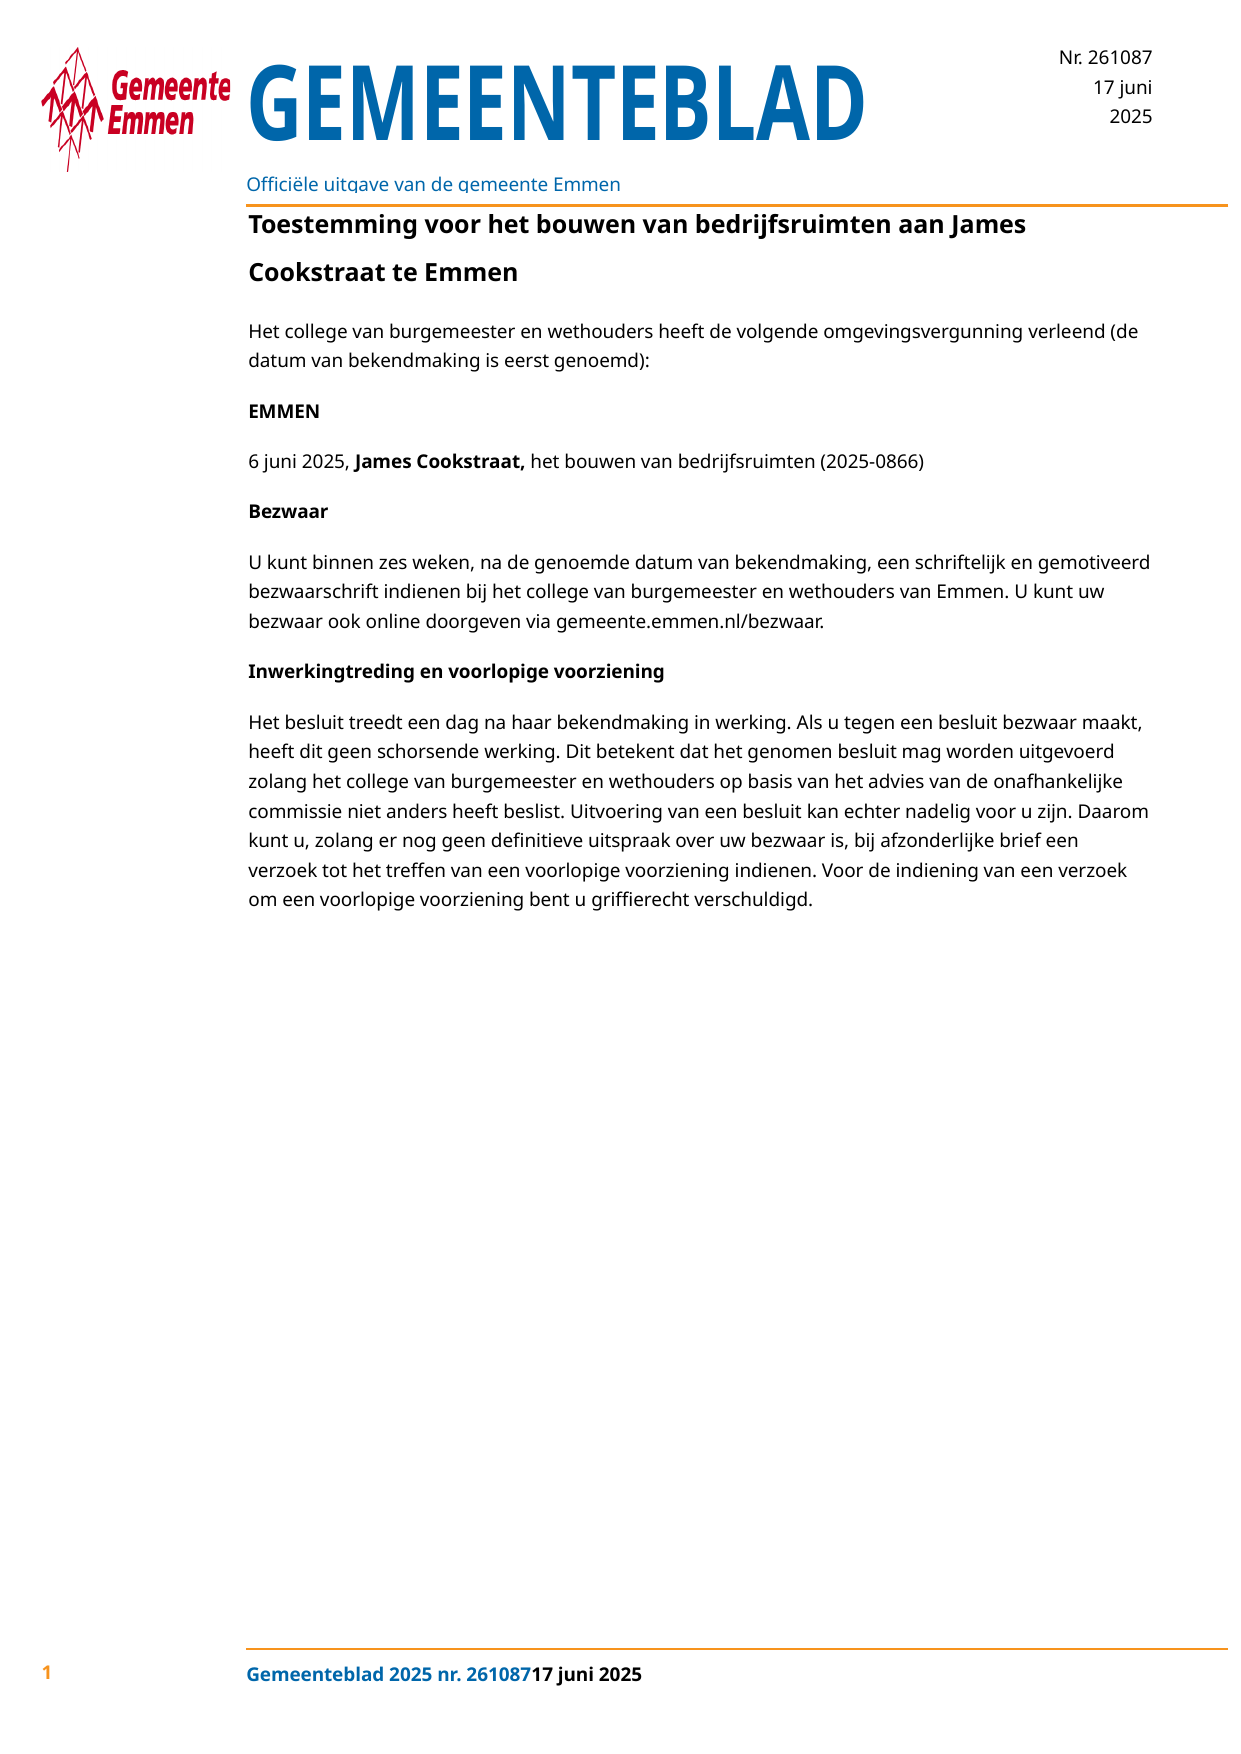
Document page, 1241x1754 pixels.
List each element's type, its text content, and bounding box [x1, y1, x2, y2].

text U kunt binnen zes weken, na de genoemde datum van bekendmaking, een schriftelijk en gemotiveerd bezwaarschrift indienen bij het college van burgemeester en wethouders van Emmen. U kunt uw bezwaar ook online doorgeven via gemeente.emmen.nl/bezwaar. [248, 549, 1152, 634]
text 6 juni 2025, James Cookstraat, het bouwen van bedrijfsruimten (2025-0866) [248, 448, 1152, 474]
text Inwerkingtreding en voorlopige voorziening [248, 659, 1152, 684]
text Het besluit treedt een dag na haar bekendmaking in werking. Als u tegen een besluit bezwaar maakt, heeft dit geen schorsende werking. Dit betekent dat het genomen besluit mag worden uitgevoerd zolang het college van burgemeester en wethouders op basis van het advies van de onafhankelijke commissie niet anders heeft beslist. Uitvoering van een besluit kan echter nadelig voor u zijn. Daarom kunt u, zolang er nog geen definitieve uitspraak over uw bezwaar is, bij afzonderlijke brief een verzoek tot het treffen van een voorlopige voorziening indienen. Voor de indiening van een verzoek om een voorlopige voorziening bent u griffierecht verschuldigd. [248, 709, 1152, 912]
picture [41, 47, 231, 172]
text Bezwaar [248, 499, 1152, 524]
text Het college van burgemeester en wethouders heeft de volgende omgevingsvergunning verleend (de datum van bekendmaking is eerst genoemd): [248, 318, 1152, 373]
text EMMEN [248, 398, 1152, 424]
text Toestemming voor het bouwen van bedrijfsruimten aan James Cookstraat te Emmen [248, 207, 1152, 288]
